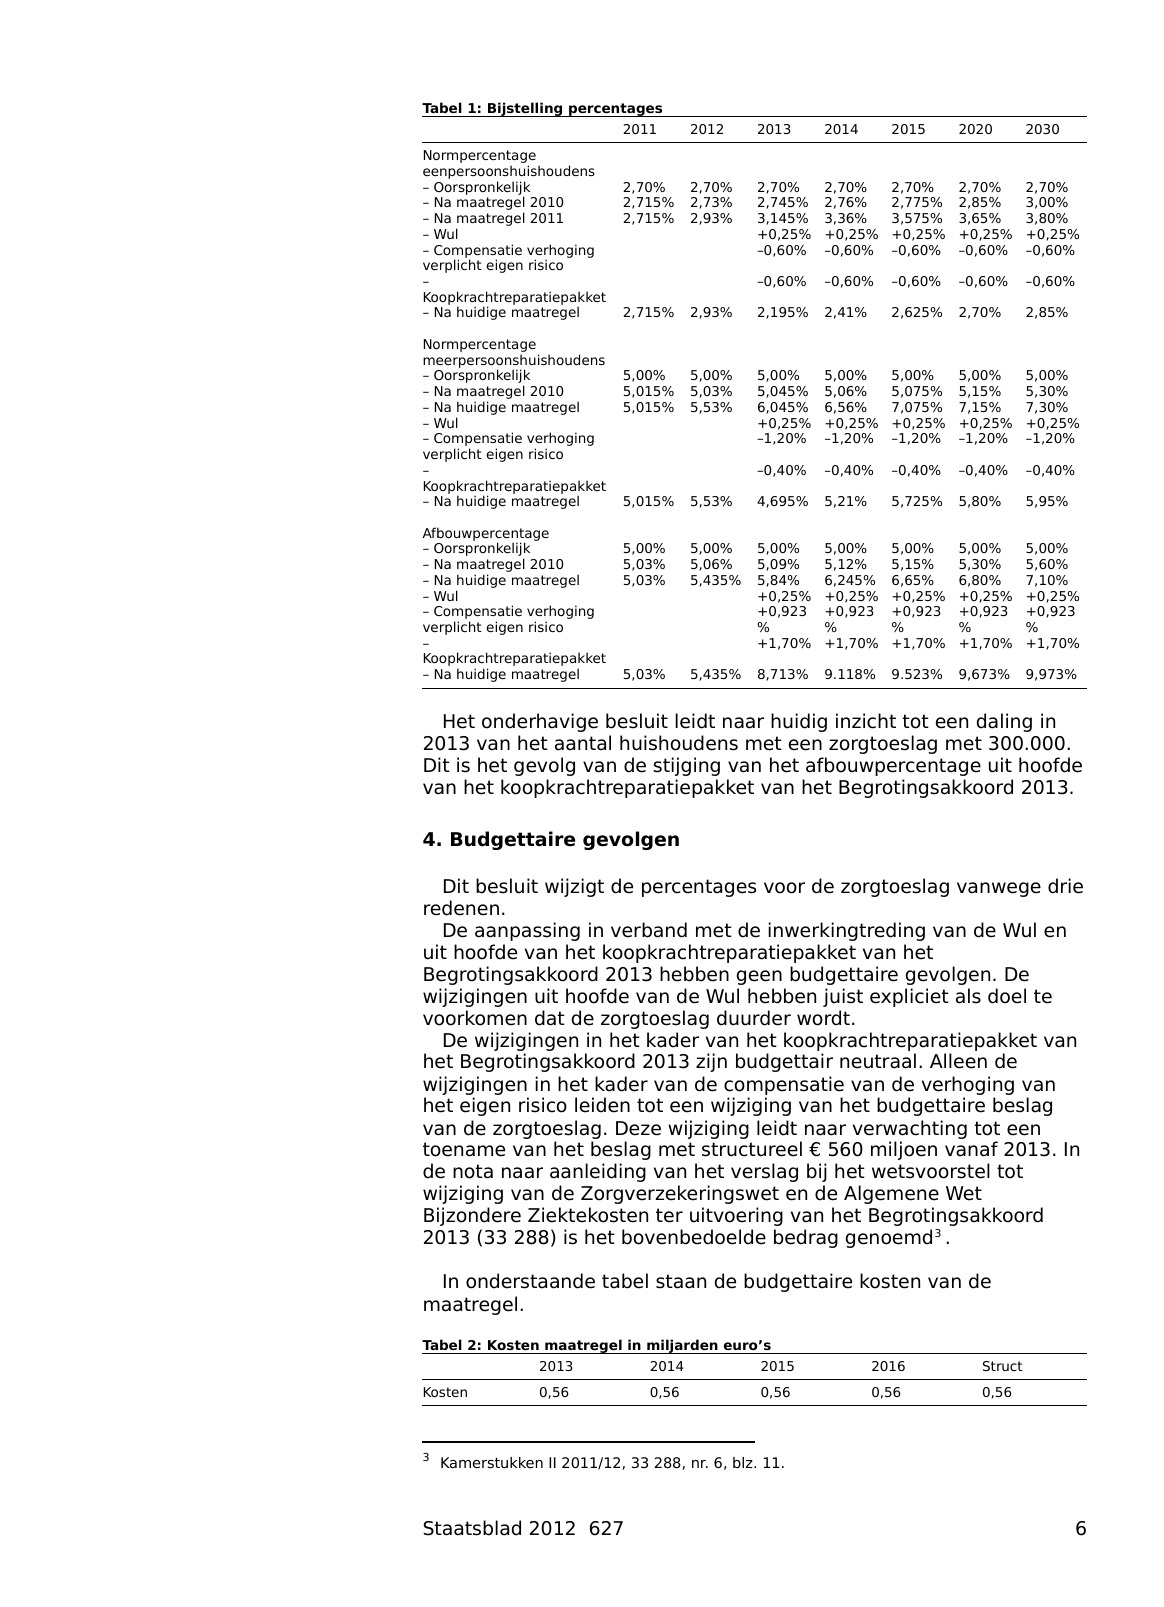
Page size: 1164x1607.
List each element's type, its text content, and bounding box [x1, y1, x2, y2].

table_cell –1,20% [818, 431, 885, 463]
table_cell [684, 143, 751, 179]
table_cell 9,973% [1020, 667, 1087, 687]
table_cell 5,015% [617, 494, 684, 510]
table_cell [751, 510, 818, 526]
table_cell +0,923% [818, 604, 885, 636]
table_cell –0,60% [885, 243, 952, 274]
table_cell 5,00% [818, 541, 885, 557]
table_cell 2014 [818, 117, 885, 142]
table_cell 5,435% [684, 667, 751, 687]
table_cell [952, 321, 1019, 337]
table_cell [617, 337, 684, 368]
table_cell 2,195% [751, 305, 818, 321]
table_cell [422, 117, 617, 142]
table_cell –0,60% [1020, 274, 1087, 305]
subtitle 4. Budgettaire gevolgen [422, 829, 1087, 851]
table_cell 5,00% [818, 368, 885, 384]
table_cell – Koopkrachtreparatiepakket [422, 274, 617, 305]
table_cell 5,00% [684, 541, 751, 557]
table_cell –0,60% [818, 274, 885, 305]
table_cell – Na huidige maatregel [422, 305, 617, 321]
table_cell +1,70% [751, 636, 818, 667]
table_cell [818, 510, 885, 526]
table_cell [422, 510, 617, 526]
table_cell 2020 [952, 117, 1019, 142]
table_cell 0,56 [644, 1380, 754, 1405]
table_cell Kosten [422, 1380, 533, 1405]
table_cell 5,435% [684, 573, 751, 588]
table_cell [617, 589, 684, 604]
table_cell [885, 510, 952, 526]
table_cell [952, 510, 1019, 526]
table_cell 2,93% [684, 211, 751, 227]
table_cell 0,56 [976, 1380, 1087, 1405]
table_cell 2,70% [885, 180, 952, 195]
table_cell +0,25% [818, 227, 885, 242]
table_cell –0,60% [952, 274, 1019, 305]
table_cell – Na maatregel 2010 [422, 195, 617, 211]
table_cell [751, 526, 818, 541]
table_cell [1020, 337, 1087, 368]
text Het onderhavige besluit leidt naar huidig inzicht tot een daling in 2013 van het aantal huishoudens met een zorgtoeslag met 300.000. Dit is het gevolg van de stijging van het afbouwpercentage uit hoofde van het koopkrachtreparatiepakket van het Begrotingsakkoord 2013. [422, 711, 1087, 799]
table_cell +0,923% [1020, 604, 1087, 636]
table_cell 2,93% [684, 305, 751, 321]
table_cell 2013 [751, 117, 818, 142]
table_cell [818, 321, 885, 337]
table_cell –1,20% [952, 431, 1019, 463]
table_cell 6,65% [885, 573, 952, 588]
table_cell +0,25% [885, 227, 952, 242]
text In onderstaande tabel staan de budgettaire kosten van de maatregel. [422, 1271, 1087, 1315]
table_cell 5,015% [617, 400, 684, 415]
table_cell [885, 321, 952, 337]
table_cell [885, 526, 952, 541]
table_cell 2,41% [818, 305, 885, 321]
table_cell Normpercentage eenpersoonshuishoudens [422, 143, 617, 179]
table_cell 5,00% [1020, 368, 1087, 384]
table_cell +0,25% [818, 415, 885, 431]
table_cell +1,70% [1020, 636, 1087, 667]
table_cell [952, 143, 1019, 179]
table_cell [617, 243, 684, 274]
table_cell +0,923% [952, 604, 1019, 636]
table_cell 9.523% [885, 667, 952, 687]
table_cell 5,09% [751, 557, 818, 573]
table_cell 0,56 [865, 1380, 976, 1405]
table_cell 0,56 [533, 1380, 644, 1405]
table_cell 3,36% [818, 211, 885, 227]
table_cell 3,65% [952, 211, 1019, 227]
table_cell [885, 337, 952, 368]
table_cell 5,53% [684, 400, 751, 415]
table_cell – Compensatie verhoging verplicht eigen risico [422, 243, 617, 274]
table_cell 2,625% [885, 305, 952, 321]
table_cell 5,30% [1020, 384, 1087, 400]
table_cell 2,775% [885, 195, 952, 211]
table_cell 5,15% [885, 557, 952, 573]
table_cell [751, 321, 818, 337]
text Kamerstukken II 2011/12, 33 288, nr. 6, blz. 11. [422, 1451, 1087, 1473]
table_cell 5,06% [684, 557, 751, 573]
table_cell – Wul [422, 227, 617, 242]
table_cell [617, 463, 684, 494]
table_cell [684, 431, 751, 463]
table_cell 2,70% [684, 180, 751, 195]
table_cell 5,95% [1020, 494, 1087, 510]
table_cell 5,21% [818, 494, 885, 510]
table_cell [684, 604, 751, 636]
table_cell [1020, 510, 1087, 526]
table_cell –1,20% [1020, 431, 1087, 463]
table_cell 5,00% [885, 368, 952, 384]
table_cell –0,60% [952, 243, 1019, 274]
table_cell 5,00% [751, 368, 818, 384]
table_cell – Na maatregel 2010 [422, 557, 617, 573]
table_cell [952, 526, 1019, 541]
table_cell 5,06% [818, 384, 885, 400]
table_cell [617, 431, 684, 463]
table_cell 9,673% [952, 667, 1019, 687]
table_cell [617, 227, 684, 242]
table_cell 7,15% [952, 400, 1019, 415]
text Dit besluit wijzigt de percentages voor de zorgtoeslag vanwege drie redenen. [422, 876, 1087, 919]
table_cell [422, 321, 617, 337]
table_cell 5,00% [751, 541, 818, 557]
table_cell 7,30% [1020, 400, 1087, 415]
table_cell –0,40% [751, 463, 818, 494]
table_cell +0,923% [885, 604, 952, 636]
table_cell – Na huidige maatregel [422, 667, 617, 687]
table_cell – Compensatie verhoging verplicht eigen risico [422, 431, 617, 463]
table_cell 5,03% [684, 384, 751, 400]
table_cell [818, 526, 885, 541]
table_cell – Oorspronkelijk [422, 368, 617, 384]
table_cell –0,60% [1020, 243, 1087, 274]
table_cell [1020, 321, 1087, 337]
table_cell +0,25% [952, 415, 1019, 431]
table_cell +0,25% [952, 227, 1019, 242]
table_cell – Na maatregel 2011 [422, 211, 617, 227]
text De aanpassing in verband met de inwerkingtreding van de Wul en uit hoofde van het koopkrachtreparatiepakket van het Begrotingsakkoord 2013 hebben geen budgettaire gevolgen. De wijzigingen uit hoofde van de Wul hebben juist expliciet als doel te voorkomen dat de zorgtoeslag duurder wordt. [422, 919, 1087, 1029]
table_cell [885, 143, 952, 179]
table_cell 5,12% [818, 557, 885, 573]
table_cell [684, 463, 751, 494]
table_cell 5,00% [885, 541, 952, 557]
table_cell –0,60% [885, 274, 952, 305]
table_cell 2,715% [617, 195, 684, 211]
table_header Tabel 2: Kosten maatregel in miljarden euro’s [422, 1337, 1087, 1353]
table_cell 5,725% [885, 494, 952, 510]
table_cell [617, 321, 684, 337]
table_cell –1,20% [885, 431, 952, 463]
table_cell 5,075% [885, 384, 952, 400]
table_cell 7,075% [885, 400, 952, 415]
table_cell 5,00% [952, 541, 1019, 557]
table_cell 2015 [885, 117, 952, 142]
table_cell [617, 604, 684, 636]
table_cell Normpercentage meerpersoonshuishoudens [422, 337, 617, 368]
table_cell 2,70% [1020, 180, 1087, 195]
table_cell – Na huidige maatregel [422, 573, 617, 588]
table_cell [684, 415, 751, 431]
table_cell +1,70% [818, 636, 885, 667]
table_cell 3,00% [1020, 195, 1087, 211]
table_cell 3,145% [751, 211, 818, 227]
table_cell Struct [976, 1354, 1087, 1379]
table_cell +0,923% [751, 604, 818, 636]
table_cell 5,00% [952, 368, 1019, 384]
table_cell Afbouwpercentage [422, 526, 617, 541]
table_cell 2,76% [818, 195, 885, 211]
table_cell [617, 636, 684, 667]
table_cell [684, 227, 751, 242]
table_cell 7,10% [1020, 573, 1087, 588]
table_cell – Oorspronkelijk [422, 180, 617, 195]
table_cell [952, 337, 1019, 368]
table_cell –0,40% [952, 463, 1019, 494]
table_cell [684, 243, 751, 274]
table_cell 2030 [1020, 117, 1087, 142]
table_cell 2,70% [751, 180, 818, 195]
table_cell +0,25% [1020, 415, 1087, 431]
table_cell 5,03% [617, 557, 684, 573]
table_cell +0,25% [751, 227, 818, 242]
table_cell 2,70% [818, 180, 885, 195]
table_cell – Oorspronkelijk [422, 541, 617, 557]
table_cell +0,25% [1020, 227, 1087, 242]
table_cell 5,00% [684, 368, 751, 384]
table_cell +0,25% [818, 589, 885, 604]
table_cell –0,40% [818, 463, 885, 494]
table_cell 2,715% [617, 305, 684, 321]
table_cell 6,045% [751, 400, 818, 415]
table_cell 5,045% [751, 384, 818, 400]
table_cell 4,695% [751, 494, 818, 510]
table_cell 2013 [533, 1354, 644, 1379]
table_cell 5,03% [617, 667, 684, 687]
table_cell [617, 274, 684, 305]
table_cell [684, 589, 751, 604]
table_cell 5,80% [952, 494, 1019, 510]
table_cell [751, 143, 818, 179]
table_cell 9.118% [818, 667, 885, 687]
table_cell 3,575% [885, 211, 952, 227]
table_cell 2,70% [952, 180, 1019, 195]
table_cell –0,40% [885, 463, 952, 494]
table_cell +0,25% [885, 415, 952, 431]
table_cell +0,25% [952, 589, 1019, 604]
table_cell 2015 [754, 1354, 865, 1379]
table_cell –0,60% [751, 243, 818, 274]
table_cell [684, 274, 751, 305]
table_cell 2,70% [617, 180, 684, 195]
table_cell 6,80% [952, 573, 1019, 588]
table_cell 5,84% [751, 573, 818, 588]
table_cell [1020, 143, 1087, 179]
table_cell [1020, 526, 1087, 541]
table_cell 5,00% [617, 368, 684, 384]
table_cell [751, 337, 818, 368]
table_cell – Compensatie verhoging verplicht eigen risico [422, 604, 617, 636]
table_header Tabel 1: Bijstelling percentages [422, 100, 1087, 116]
table_cell – Koopkrachtreparatiepakket [422, 636, 617, 667]
table_cell [422, 1354, 533, 1379]
table_cell 2,85% [952, 195, 1019, 211]
table_cell – Na huidige maatregel [422, 494, 617, 510]
table_cell 2011 [617, 117, 684, 142]
table_cell [684, 321, 751, 337]
table_cell 3,80% [1020, 211, 1087, 227]
table_cell 5,00% [617, 541, 684, 557]
table_cell – Wul [422, 589, 617, 604]
table_cell 2,745% [751, 195, 818, 211]
table_cell [617, 415, 684, 431]
table_cell 2016 [865, 1354, 976, 1379]
table_cell +1,70% [952, 636, 1019, 667]
table_cell [617, 143, 684, 179]
table_cell 2,70% [952, 305, 1019, 321]
table_cell –0,60% [818, 243, 885, 274]
table_cell [684, 526, 751, 541]
table_cell [684, 636, 751, 667]
table_cell +0,25% [1020, 589, 1087, 604]
table_cell 5,03% [617, 573, 684, 588]
table_cell 2012 [684, 117, 751, 142]
table_cell 6,56% [818, 400, 885, 415]
table_cell 5,00% [1020, 541, 1087, 557]
table_cell [818, 143, 885, 179]
table_cell 2014 [644, 1354, 754, 1379]
table_cell – Wul [422, 415, 617, 431]
table_cell – Koopkrachtreparatiepakket [422, 463, 617, 494]
table_cell 2,73% [684, 195, 751, 211]
table_cell 5,015% [617, 384, 684, 400]
table_cell +0,25% [885, 589, 952, 604]
table_cell +1,70% [885, 636, 952, 667]
table_cell –1,20% [751, 431, 818, 463]
table_cell – Na maatregel 2010 [422, 384, 617, 400]
text De wijzigingen in het kader van het koopkrachtreparatiepakket van het Begrotingsakkoord 2013 zijn budgettair neutraal. Alleen de wijzigingen in het kader van de compensatie van de verhoging van het eigen risico leiden tot een wijziging van het budgettaire beslag van de zorgtoeslag. Deze wijziging leidt naar verwachting tot een toename van het beslag met structureel € 560 miljoen vanaf 2013. In de nota naar aanleiding van het verslag bij het wetsvoorstel tot wijziging van de Zorgverzekeringswet en de Algemene Wet Bijzondere Ziektekosten ter uitvoering van het Begrotingsakkoord 2013 (33 288) is het bovenbedoelde bedrag genoemd. [422, 1029, 1087, 1249]
table_cell 5,53% [684, 494, 751, 510]
table_cell 2,85% [1020, 305, 1087, 321]
table_cell +0,25% [751, 415, 818, 431]
table_cell [684, 510, 751, 526]
table_cell [617, 510, 684, 526]
table_cell – Na huidige maatregel [422, 400, 617, 415]
table_cell 5,60% [1020, 557, 1087, 573]
table_cell –0,40% [1020, 463, 1087, 494]
table_cell [617, 526, 684, 541]
table_cell 5,30% [952, 557, 1019, 573]
table_cell 6,245% [818, 573, 885, 588]
table_cell 2,715% [617, 211, 684, 227]
table_cell [684, 337, 751, 368]
table_cell 0,56 [754, 1380, 865, 1405]
table_cell +0,25% [751, 589, 818, 604]
table_cell [818, 337, 885, 368]
table_cell –0,60% [751, 274, 818, 305]
table_cell 8,713% [751, 667, 818, 687]
table_cell 5,15% [952, 384, 1019, 400]
